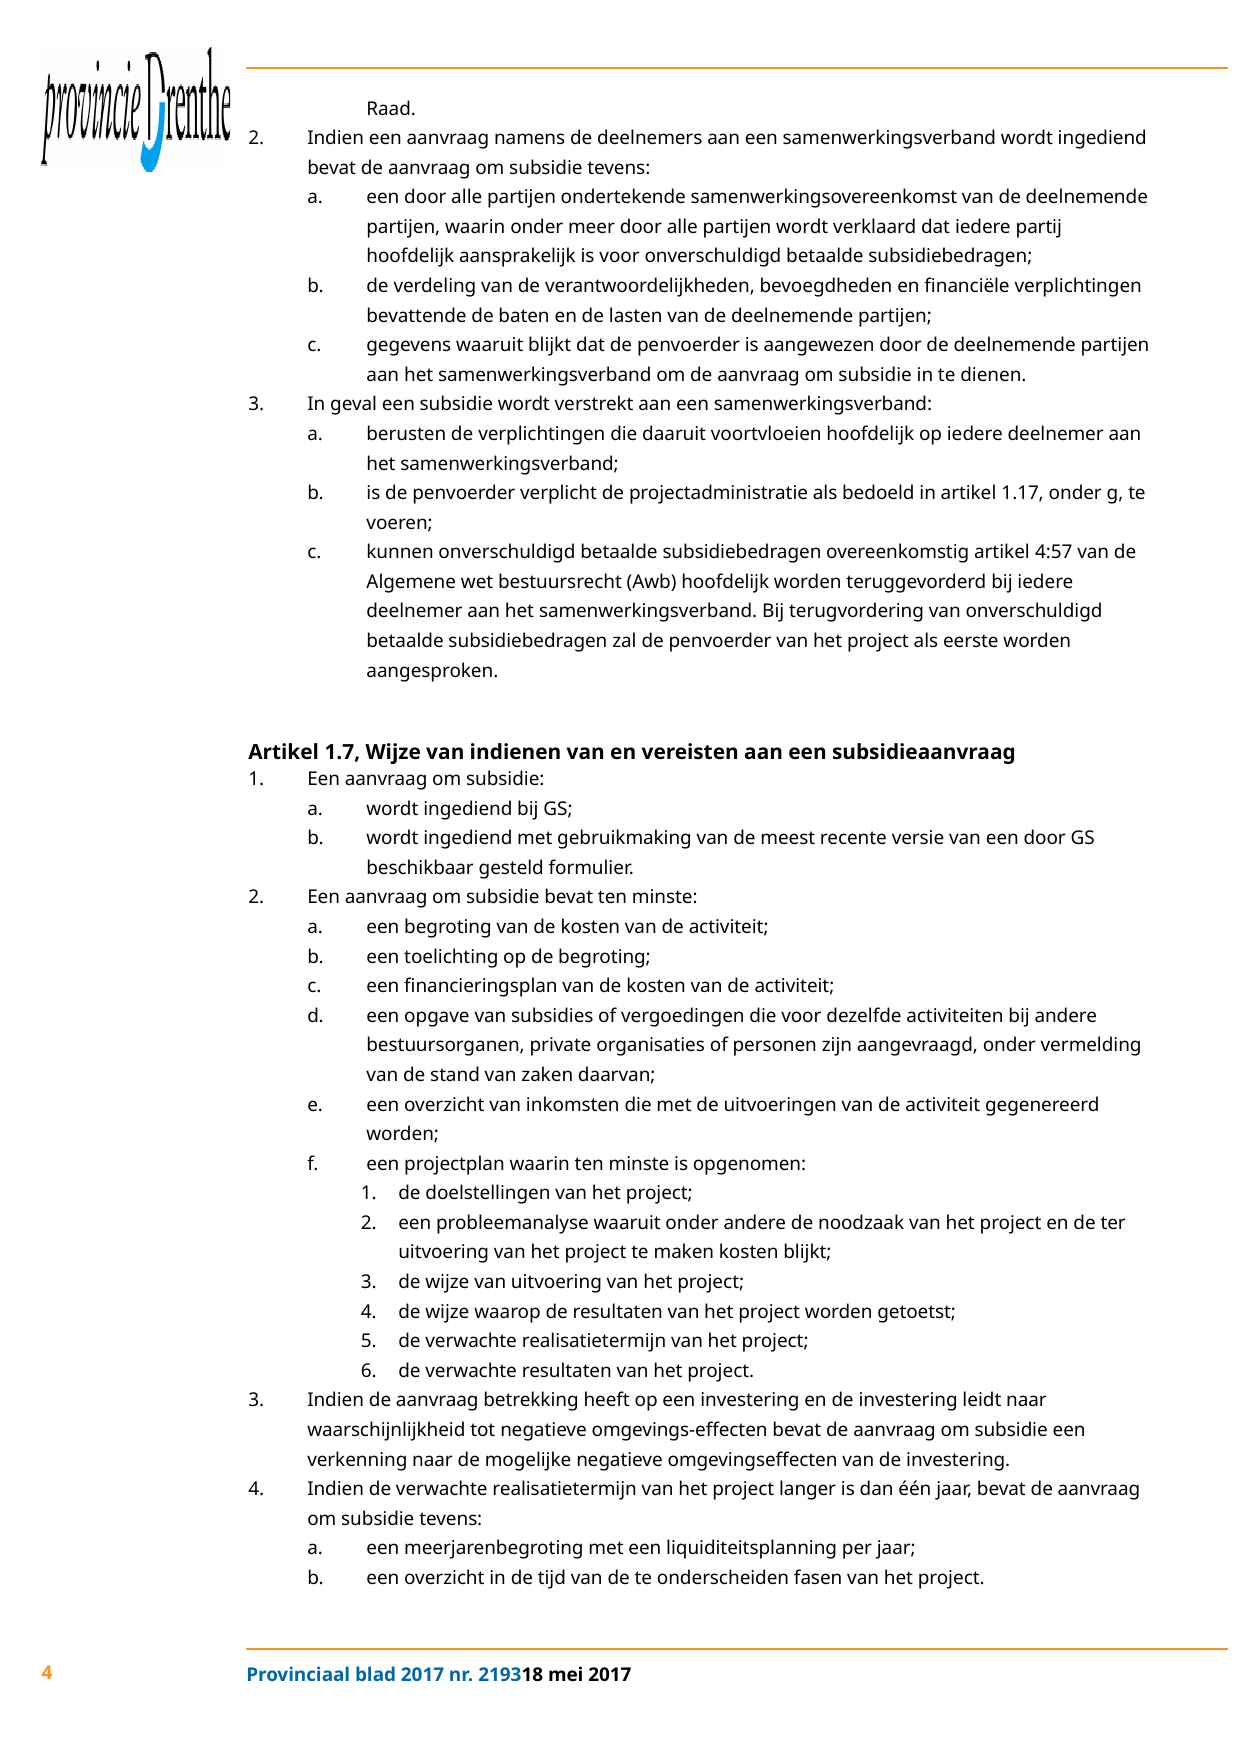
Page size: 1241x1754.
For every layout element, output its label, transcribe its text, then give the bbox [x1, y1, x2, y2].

list een meerjarenbegroting met een liquiditeitsplanning per jaar; [307, 1534, 1152, 1560]
list een overzicht van inkomsten die met de uitvoeringen van de activiteit gegenereerd worden; [307, 1091, 1152, 1146]
list Een aanvraag om subsidie: [248, 765, 1152, 791]
list Een aanvraag om subsidie bevat ten minste: [248, 884, 1152, 909]
list wordt ingediend bij GS; [307, 795, 1152, 821]
list de verwachte resultaten van het project. [361, 1357, 1152, 1383]
list Indien de verwachte realisatietermijn van het project langer is dan één jaar, bevat de aanvraag om subsidie tevens: [248, 1475, 1152, 1531]
list kunnen onverschuldigd betaalde subsidiebedragen overeenkomstig artikel 4:57 van de Algemene wet bestuursrecht (Awb) hoofdelijk worden teruggevorderd bij iedere deelnemer aan het samenwerkingsverband. Bij terugvordering van onverschuldigd betaalde subsidiebedragen zal de penvoerder van het project als eerste worden aangesproken. [307, 538, 1152, 683]
list In geval een subsidie wordt verstrekt aan een samenwerkingsverband: [248, 391, 1152, 416]
list de doelstellingen van het project; [361, 1179, 1152, 1205]
list Indien de aanvraag betrekking heeft op een investering en de investering leidt naar waarschijnlijkheid tot negatieve omgevings-effecten bevat de aanvraag om subsidie een verkenning naar de mogelijke negatieve omgevingseffecten van de investering. [248, 1387, 1152, 1471]
list wordt ingediend met gebruikmaking van de meest recente versie van een door GS beschikbaar gesteld formulier. [307, 824, 1152, 880]
text Artikel 1.7, Wijze van indienen van en vereisten aan een subsidieaanvraag [248, 737, 1152, 765]
list de wijze waarop de resultaten van het project worden getoetst; [361, 1298, 1152, 1323]
picture [41, 47, 231, 172]
list een projectplan waarin ten minste is opgenomen: [307, 1150, 1152, 1176]
list een toelichting op de begroting; [307, 943, 1152, 968]
list de verdeling van de verantwoordelijkheden, bevoegdheden en financiële verplichtingen bevattende de baten en de lasten van de deelnemende partijen; [307, 272, 1152, 328]
list de verwachte realisatietermijn van het project; [361, 1327, 1152, 1353]
list een opgave van subsidies of vergoedingen die voor dezelfde activiteiten bij andere bestuursorganen, private organisaties of personen zijn aangevraagd, onder vermelding van de stand van zaken daarvan; [307, 1002, 1152, 1087]
list een begroting van de kosten van de activiteit; [307, 913, 1152, 939]
list een door alle partijen ondertekende samenwerkingsovereenkomst van de deelnemende partijen, waarin onder meer door alle partijen wordt verklaard dat iedere partij hoofdelijk aansprakelijk is voor onverschuldigd betaalde subsidiebedragen; [307, 183, 1152, 268]
list een financieringsplan van de kosten van de activiteit; [307, 972, 1152, 998]
list een probleemanalyse waaruit onder andere de noodzaak van het project en de ter uitvoering van het project te maken kosten blijkt; [361, 1209, 1152, 1264]
list Raad. [307, 95, 1152, 121]
list Indien een aanvraag namens de deelnemers aan een samenwerkingsverband wordt ingediend bevat de aanvraag om subsidie tevens: [248, 124, 1152, 180]
list een overzicht in de tijd van de te onderscheiden fasen van het project. [307, 1564, 1152, 1590]
list de wijze van uitvoering van het project; [361, 1268, 1152, 1294]
list berusten de verplichtingen die daaruit voortvloeien hoofdelijk op iedere deelnemer aan het samenwerkingsverband; [307, 420, 1152, 476]
list gegevens waaruit blijkt dat de penvoerder is aangewezen door de deelnemende partijen aan het samenwerkingsverband om de aanvraag om subsidie in te dienen. [307, 331, 1152, 387]
list is de penvoerder verplicht de projectadministratie als bedoeld in artikel 1.17, onder g, te voeren; [307, 479, 1152, 535]
